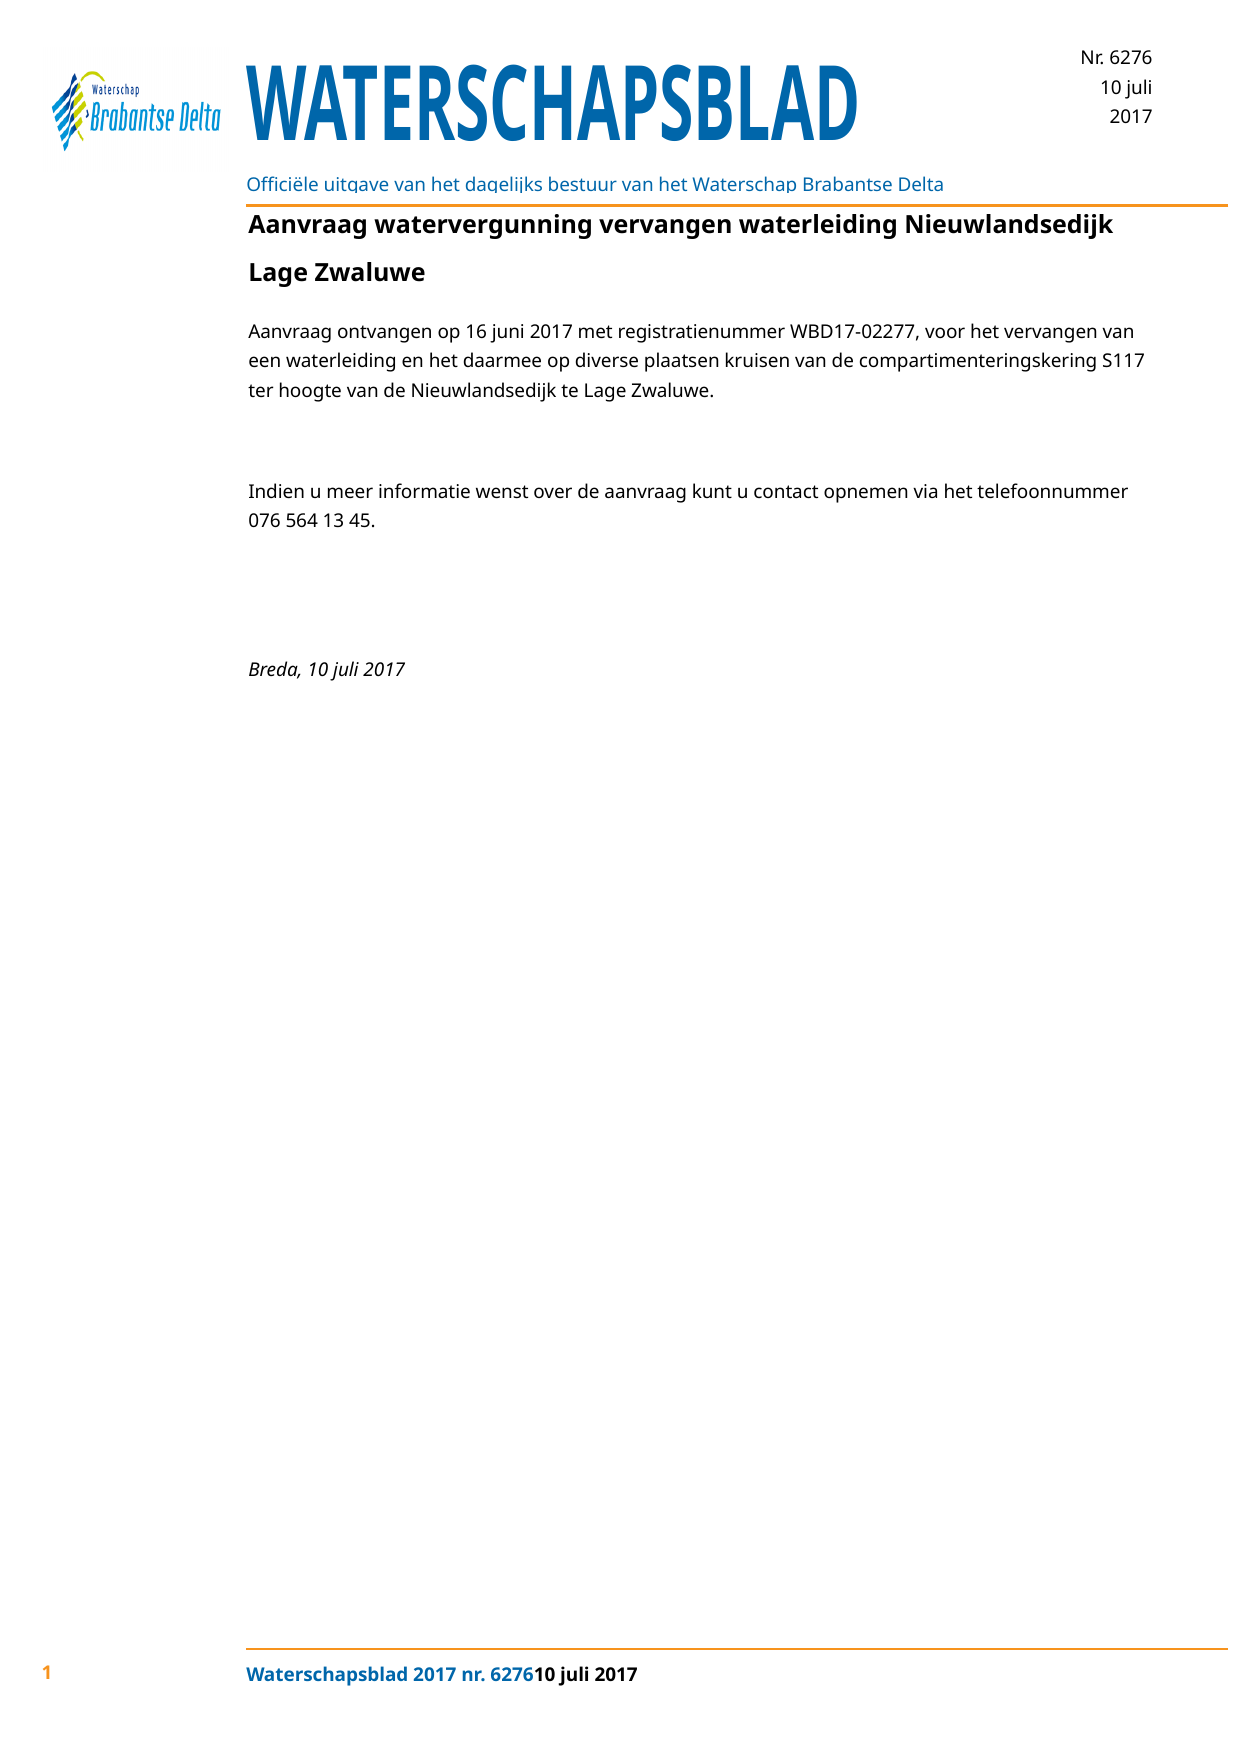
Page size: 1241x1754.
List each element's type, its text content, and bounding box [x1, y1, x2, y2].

picture [41, 47, 231, 172]
text Breda, 10 juli 2017 [248, 656, 1152, 682]
text Aanvraag ontvangen op 16 juni 2017 met registratienummer WBD17-02277, voor het vervangen van een waterleiding en het daarmee op diverse plaatsen kruisen van de compartimenteringskering S117 ter hoogte van de Nieuwlandsedijk te Lage Zwaluwe. [248, 318, 1152, 403]
text Indien u meer informatie wenst over de aanvraag kunt u contact opnemen via het telefoonnummer 076 564 13 45. [248, 478, 1152, 533]
text Aanvraag watervergunning vervangen waterleiding Nieuwlandsedijk Lage Zwaluwe [248, 207, 1152, 288]
